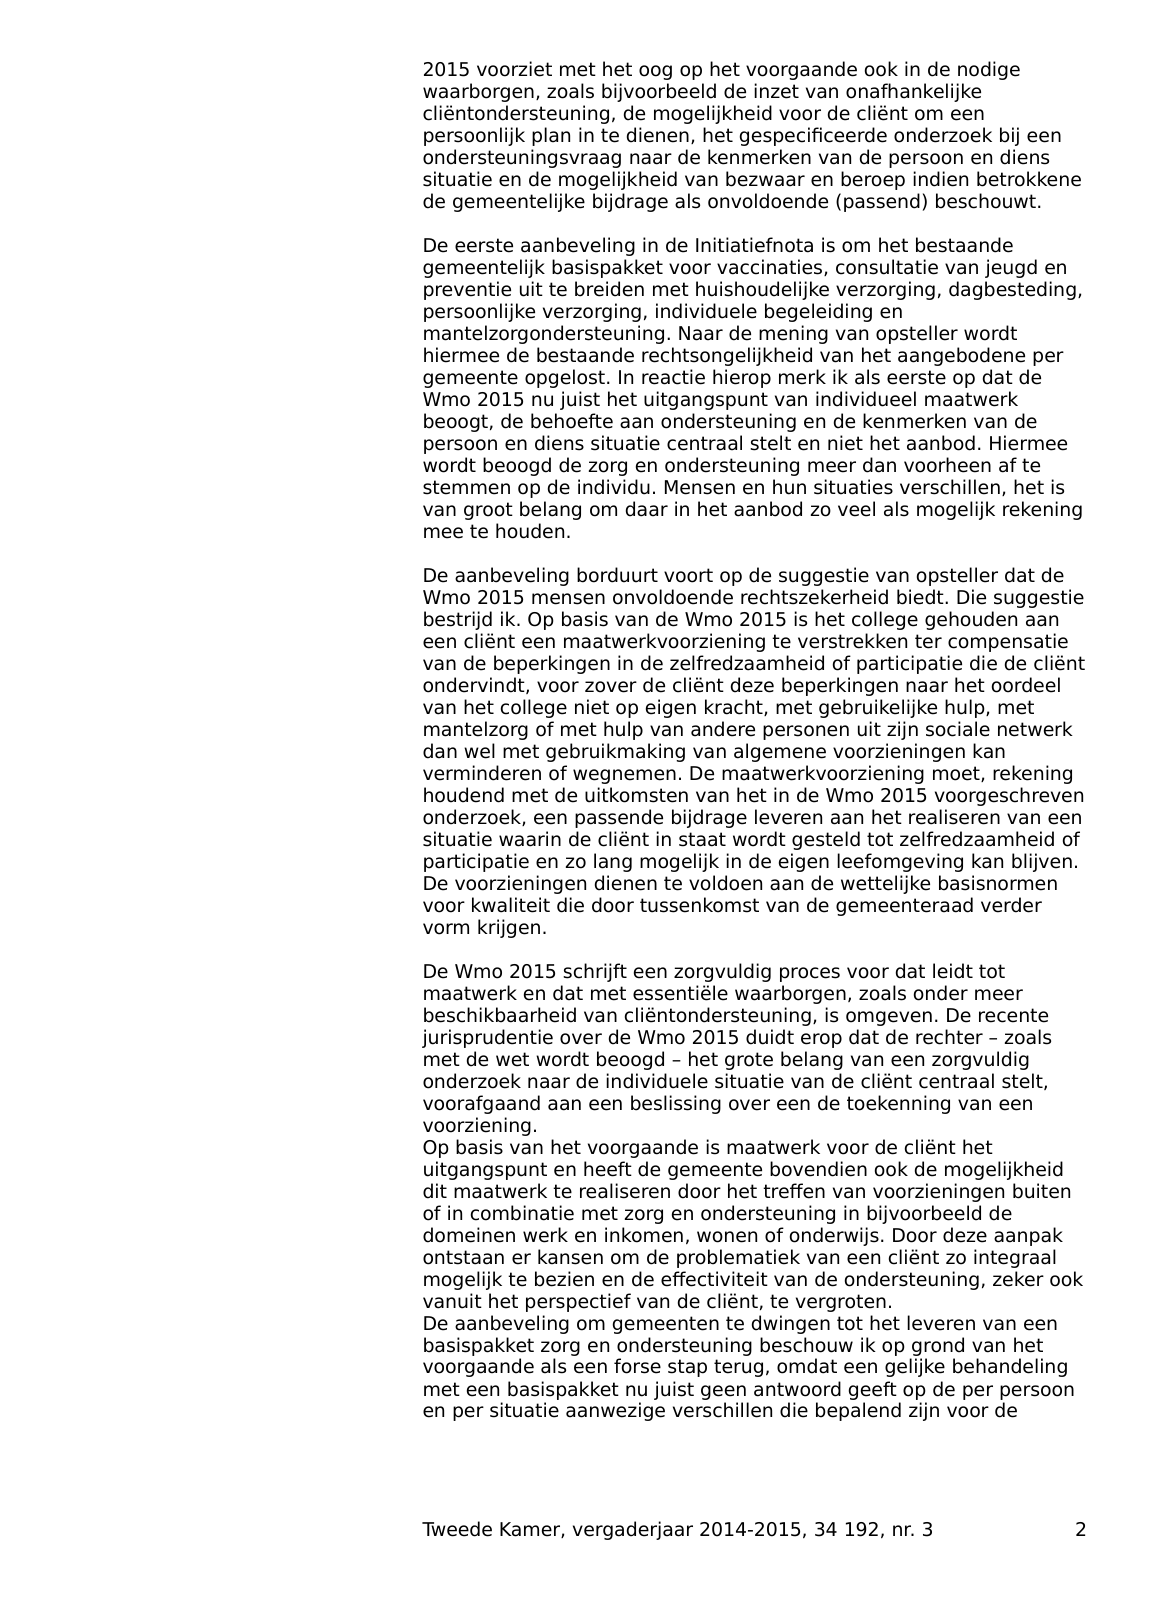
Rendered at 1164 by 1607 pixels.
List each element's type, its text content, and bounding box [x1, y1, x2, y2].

text De Wmo 2015 schrijft een zorgvuldig proces voor dat leidt tot maatwerk en dat met essentiële waarborgen, zoals onder meer beschikbaarheid van cliëntondersteuning, is omgeven. De recente jurisprudentie over de Wmo 2015 duidt erop dat de rechter – zoals met de wet wordt beoogd – het grote belang van een zorgvuldig onderzoek naar de individuele situatie van de cliënt centraal stelt, voorafgaand aan een beslissing over een de toekenning van een voorziening. [422, 961, 1087, 1137]
text Op basis van het voorgaande is maatwerk voor de cliënt het uitgangspunt en heeft de gemeente bovendien ook de mogelijkheid dit maatwerk te realiseren door het treffen van voorzieningen buiten of in combinatie met zorg en ondersteuning in bijvoorbeeld de domeinen werk en inkomen, wonen of onderwijs. Door deze aanpak ontstaan er kansen om de problematiek van een cliënt zo integraal mogelijk te bezien en de effectiviteit van de ondersteuning, zeker ook vanuit het perspectief van de cliënt, te vergroten. [422, 1137, 1087, 1312]
text De eerste aanbeveling in de Initiatiefnota is om het bestaande gemeentelijk basispakket voor vaccinaties, consultatie van jeugd en preventie uit te breiden met huishoudelijke verzorging, dagbesteding, persoonlijke verzorging, individuele begeleiding en mantelzorgondersteuning. Naar de mening van opsteller wordt hiermee de bestaande rechtsongelijkheid van het aangebodene per gemeente opgelost. In reactie hierop merk ik als eerste op dat de Wmo 2015 nu juist het uitgangspunt van individueel maatwerk beoogt, de behoefte aan ondersteuning en de kenmerken van de persoon en diens situatie centraal stelt en niet het aanbod. Hiermee wordt beoogd de zorg en ondersteuning meer dan voorheen af te stemmen op de individu. Mensen en hun situaties verschillen, het is van groot belang om daar in het aanbod zo veel als mogelijk rekening mee te houden. [422, 235, 1087, 543]
text 2015 voorziet met het oog op het voorgaande ook in de nodige waarborgen, zoals bijvoorbeeld de inzet van onafhankelijke cliëntondersteuning, de mogelijkheid voor de cliënt om een persoonlijk plan in te dienen, het gespecificeerde onderzoek bij een ondersteuningsvraag naar de kenmerken van de persoon en diens situatie en de mogelijkheid van bezwaar en beroep indien betrokkene de gemeentelijke bijdrage als onvoldoende (passend) beschouwt. [422, 59, 1087, 213]
text De aanbeveling borduurt voort op de suggestie van opsteller dat de Wmo 2015 mensen onvoldoende rechtszekerheid biedt. Die suggestie bestrijd ik. Op basis van de Wmo 2015 is het college gehouden aan een cliënt een maatwerkvoorziening te verstrekken ter compensatie van de beperkingen in de zelfredzaamheid of participatie die de cliënt ondervindt, voor zover de cliënt deze beperkingen naar het oordeel van het college niet op eigen kracht, met gebruikelijke hulp, met mantelzorg of met hulp van andere personen uit zijn sociale netwerk dan wel met gebruikmaking van algemene voorzieningen kan verminderen of wegnemen. De maatwerkvoorziening moet, rekening houdend met de uitkomsten van het in de Wmo 2015 voorgeschreven onderzoek, een passende bijdrage leveren aan het realiseren van een situatie waarin de cliënt in staat wordt gesteld tot zelfredzaamheid of participatie en zo lang mogelijk in de eigen leefomgeving kan blijven. De voorzieningen dienen te voldoen aan de wettelijke basisnormen voor kwaliteit die door tussenkomst van de gemeenteraad verder vorm krijgen. [422, 565, 1087, 939]
text De aanbeveling om gemeenten te dwingen tot het leveren van een basispakket zorg en ondersteuning beschouw ik op grond van het voorgaande als een forse stap terug, omdat een gelijke behandeling met een basispakket nu juist geen antwoord geeft op de per persoon en per situatie aanwezige verschillen die bepalend zijn voor de [422, 1312, 1087, 1422]
